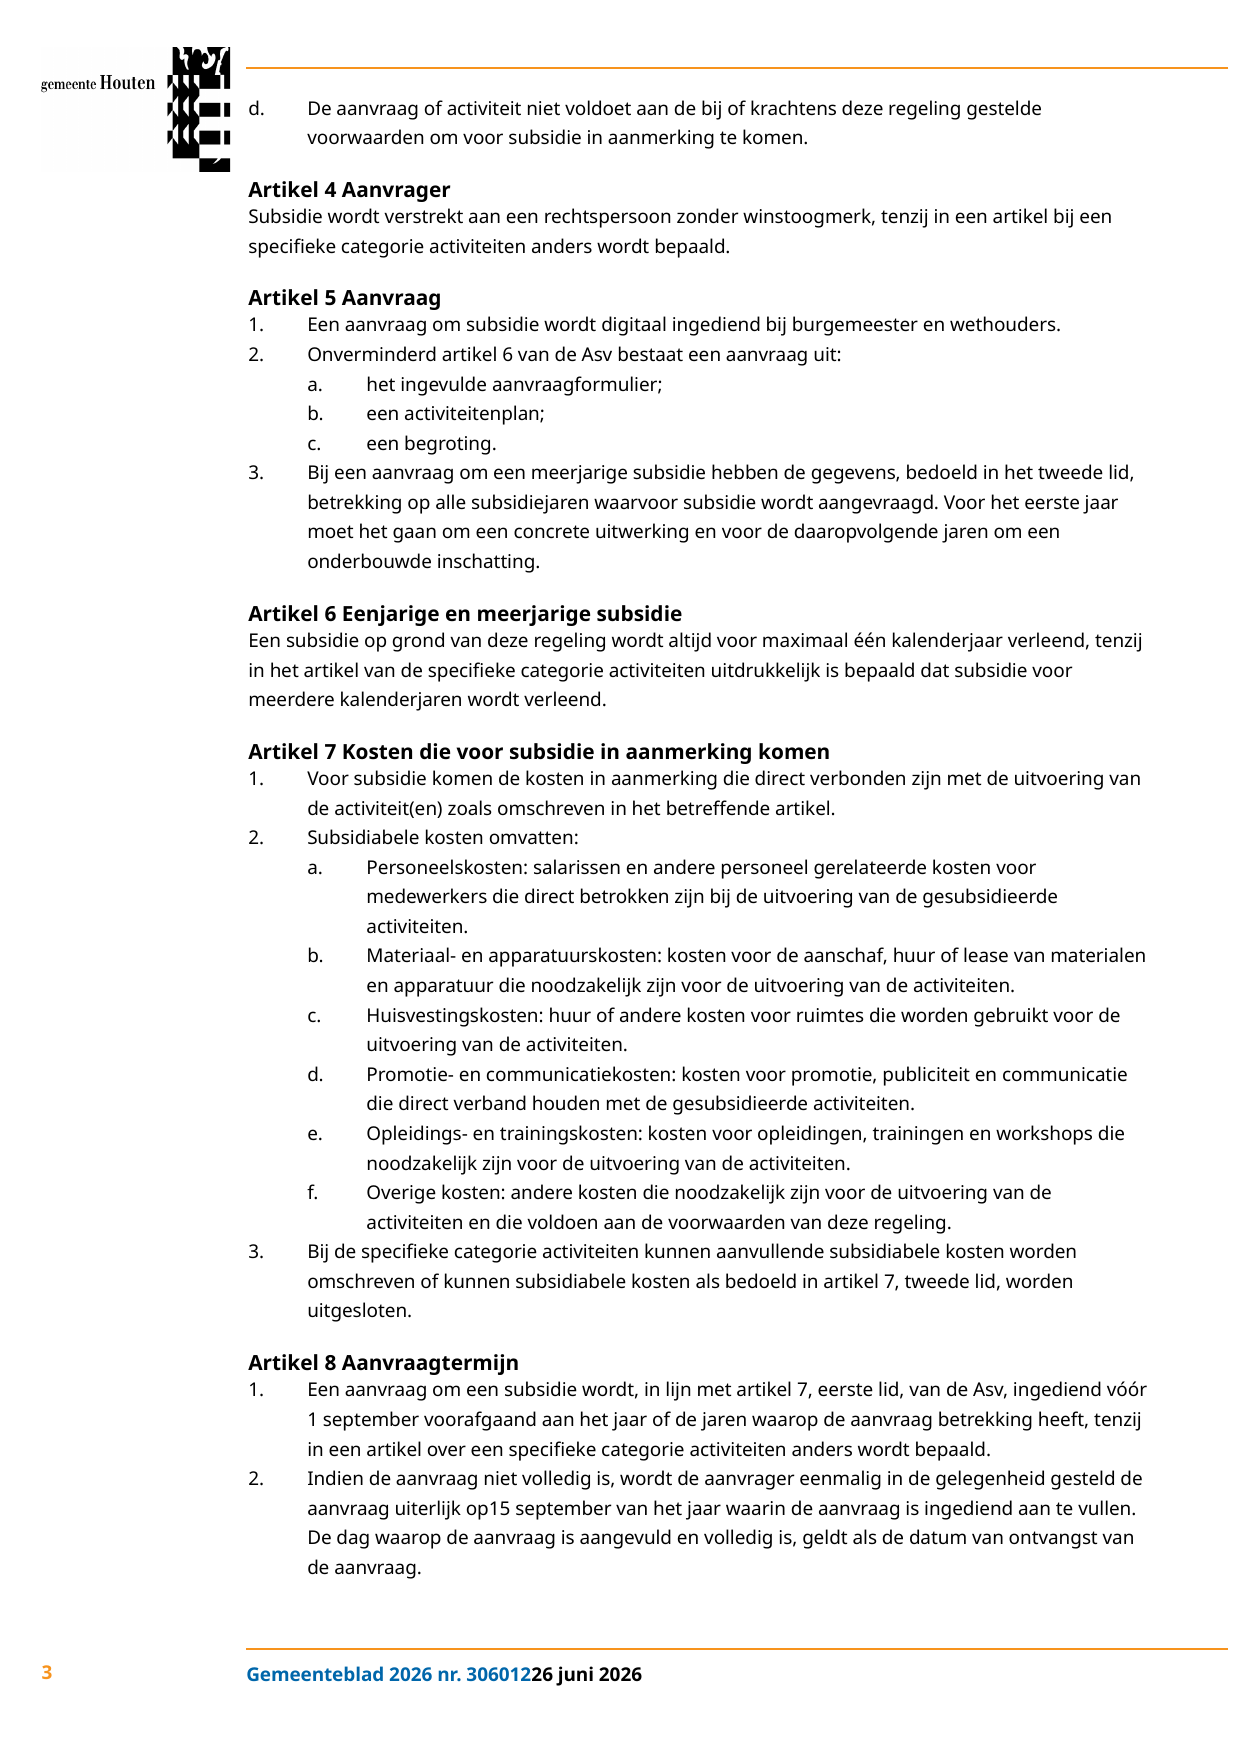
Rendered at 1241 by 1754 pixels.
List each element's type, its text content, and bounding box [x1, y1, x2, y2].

text Artikel 4 Aanvrager [248, 175, 1152, 203]
picture [41, 47, 231, 172]
list Huisvestingskosten: huur of andere kosten voor ruimtes die worden gebruikt voor de uitvoering van de activiteiten. [307, 1002, 1152, 1057]
text Artikel 5 Aanvraag [248, 283, 1152, 312]
list Bij de specifieke categorie activiteiten kunnen aanvullende subsidiabele kosten worden omschreven of kunnen subsidiabele kosten als bedoeld in artikel 7, tweede lid, worden uitgesloten. [248, 1238, 1152, 1323]
list De aanvraag of activiteit niet voldoet aan de bij of krachtens deze regeling gestelde voorwaarden om voor subsidie in aanmerking te komen. [248, 95, 1152, 150]
list Subsidiabele kosten omvatten: [248, 824, 1152, 850]
list Een aanvraag om een subsidie wordt, in lijn met artikel 7, eerste lid, van de Asv, ingediend vóór 1 september voorafgaand aan het jaar of de jaren waarop de aanvraag betrekking heeft, tenzij in een artikel over een specifieke categorie activiteiten anders wordt bepaald. [248, 1377, 1152, 1461]
list Personeelskosten: salarissen en andere personeel gerelateerde kosten voor medewerkers die direct betrokken zijn bij de uitvoering van de gesubsidieerde activiteiten. [307, 854, 1152, 939]
list een begroting. [307, 430, 1152, 456]
list Overige kosten: andere kosten die noodzakelijk zijn voor de uitvoering van de activiteiten en die voldoen aan de voorwaarden van deze regeling. [307, 1179, 1152, 1235]
list Opleidings- en trainingskosten: kosten voor opleidingen, trainingen en workshops die noodzakelijk zijn voor de uitvoering van de activiteiten. [307, 1120, 1152, 1176]
list Materiaal- en apparatuurskosten: kosten voor de aanschaf, huur of lease van materialen en apparatuur die noodzakelijk zijn voor de uitvoering van de activiteiten. [307, 943, 1152, 998]
list Onverminderd artikel 6 van de Asv bestaat een aanvraag uit: [248, 341, 1152, 367]
text Artikel 8 Aanvraagtermijn [248, 1348, 1152, 1377]
list Een aanvraag om subsidie wordt digitaal ingediend bij burgemeester en wethouders. [248, 312, 1152, 337]
list Promotie- en communicatiekosten: kosten voor promotie, publiciteit en communicatie die direct verband houden met de gesubsidieerde activiteiten. [307, 1061, 1152, 1116]
text Artikel 7 Kosten die voor subsidie in aanmerking komen [248, 737, 1152, 765]
list Bij een aanvraag om een meerjarige subsidie hebben de gegevens, bedoeld in het tweede lid, betrekking op alle subsidiejaren waarvoor subsidie wordt aangevraagd. Voor het eerste jaar moet het gaan om een concrete uitwerking en voor de daaropvolgende jaren om een onderbouwde inschatting. [248, 459, 1152, 574]
text Subsidie wordt verstrekt aan een rechtspersoon zonder winstoogmerk, tenzij in een artikel bij een specifieke categorie activiteiten anders wordt bepaald. [248, 203, 1152, 258]
list het ingevulde aanvraagformulier; [307, 371, 1152, 397]
list een activiteitenplan; [307, 400, 1152, 426]
list Indien de aanvraag niet volledig is, wordt de aanvrager eenmalig in de gelegenheid gesteld de aanvraag uiterlijk op15 september van het jaar waarin de aanvraag is ingediend aan te vullen. De dag waarop de aanvraag is aangevuld en volledig is, geldt als de datum van ontvangst van de aanvraag. [248, 1465, 1152, 1580]
text Artikel 6 Eenjarige en meerjarige subsidie [248, 599, 1152, 627]
list Voor subsidie komen de kosten in aanmerking die direct verbonden zijn met de uitvoering van de activiteit(en) zoals omschreven in het betreffende artikel. [248, 765, 1152, 821]
text Een subsidie op grond van deze regeling wordt altijd voor maximaal één kalenderjaar verleend, tenzij in het artikel van de specifieke categorie activiteiten uitdrukkelijk is bepaald dat subsidie voor meerdere kalenderjaren wordt verleend. [248, 627, 1152, 712]
